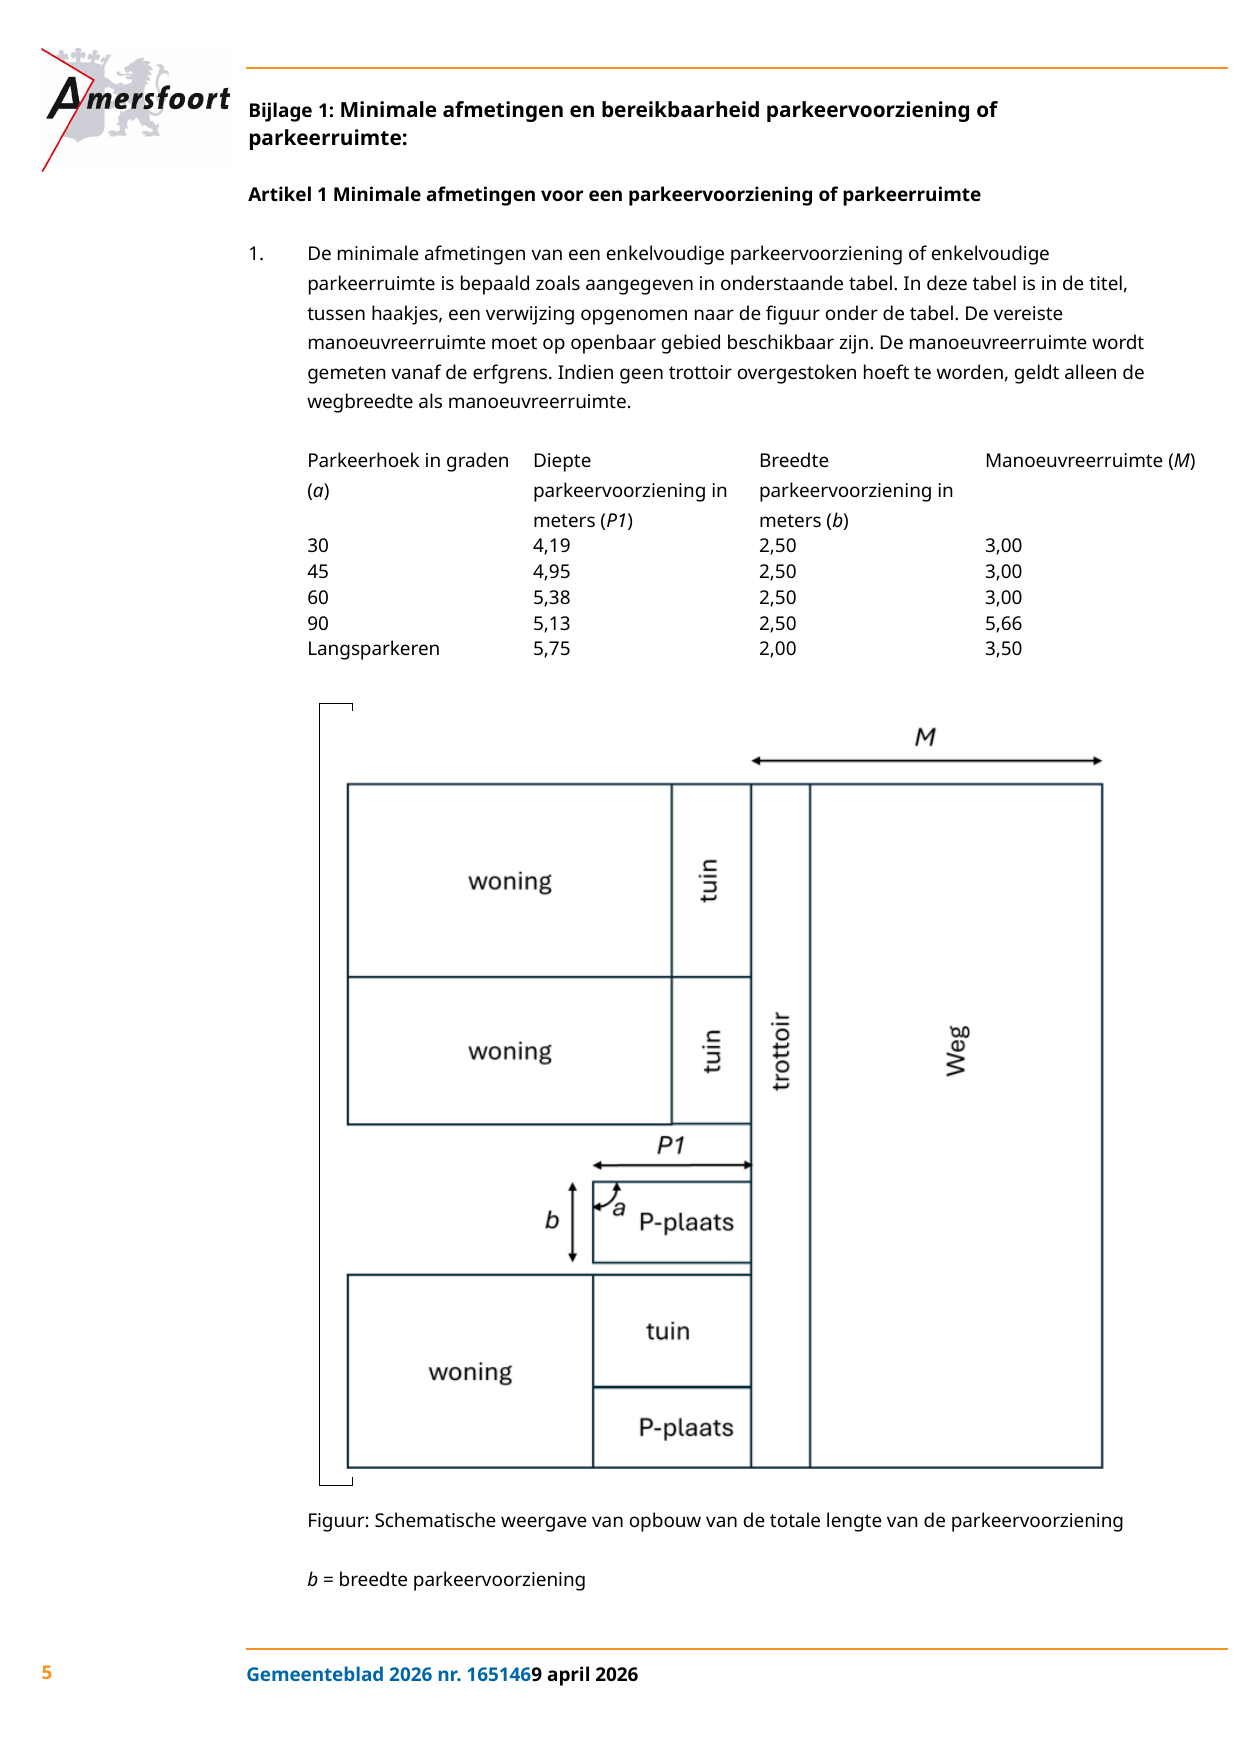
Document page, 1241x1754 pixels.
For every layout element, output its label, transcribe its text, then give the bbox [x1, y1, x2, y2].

text Artikel 1 Minimale afmetingen voor een parkeervoorziening of parkeerruimte [248, 181, 1152, 207]
table_cell 3,50 [985, 636, 1211, 661]
table_cell 2,50 [759, 533, 985, 558]
table_cell 3,00 [985, 533, 1211, 558]
table_cell 5,75 [533, 636, 759, 661]
table_cell 2,50 [759, 558, 985, 584]
table_cell 2,00 [759, 636, 985, 661]
table_cell 2,50 [759, 610, 985, 636]
table_cell 30 [307, 533, 533, 558]
list De minimale afmetingen van een enkelvoudige parkeervoorziening of enkelvoudige parkeerruimte is bepaald zoals aangegeven in onderstaande tabel. In deze tabel is in de titel, tussen haakjes, een verwijzing opgenomen naar de figuur onder de tabel. De vereiste manoeuvreerruimte moet op openbaar gebied beschikbaar zijn. De manoeuvreerruimte wordt gemeten vanaf de erfgrens. Indien geen trottoir overgestoken hoeft te worden, geldt alleen de wegbreedte als manoeuvreerruimte. [248, 241, 1152, 414]
table_header Diepte parkeervoorziening in meters (P1) [533, 448, 759, 533]
list Figuur: Schematische weergave van opbouw van de totale lengte van de parkeervoorziening [248, 1507, 1152, 1533]
table_cell 60 [307, 584, 533, 610]
table_cell 2,50 [759, 584, 985, 610]
table_header Breedte parkeervoorziening in meters (b) [759, 448, 985, 533]
table_cell 5,38 [533, 584, 759, 610]
table_cell 90 [307, 610, 533, 636]
table_cell 45 [307, 558, 533, 584]
list b = breedte parkeervoorziening [248, 1566, 1152, 1592]
table_header Parkeerhoek in graden (a) [307, 448, 533, 533]
table_cell 3,00 [985, 558, 1211, 584]
table_cell 3,00 [985, 584, 1211, 610]
table_cell 5,13 [533, 610, 759, 636]
table_header Manoeuvreerruimte (M) [985, 448, 1211, 533]
table_cell 4,95 [533, 558, 759, 584]
picture [327, 711, 1155, 1477]
table_cell Langsparkeren [307, 636, 533, 661]
text Bijlage 1: Minimale afmetingen en bereikbaarheid parkeervoorziening of parkeerruimte: [248, 95, 1152, 152]
table_cell 4,19 [533, 533, 759, 558]
table_cell 5,66 [985, 610, 1211, 636]
picture [41, 47, 231, 172]
